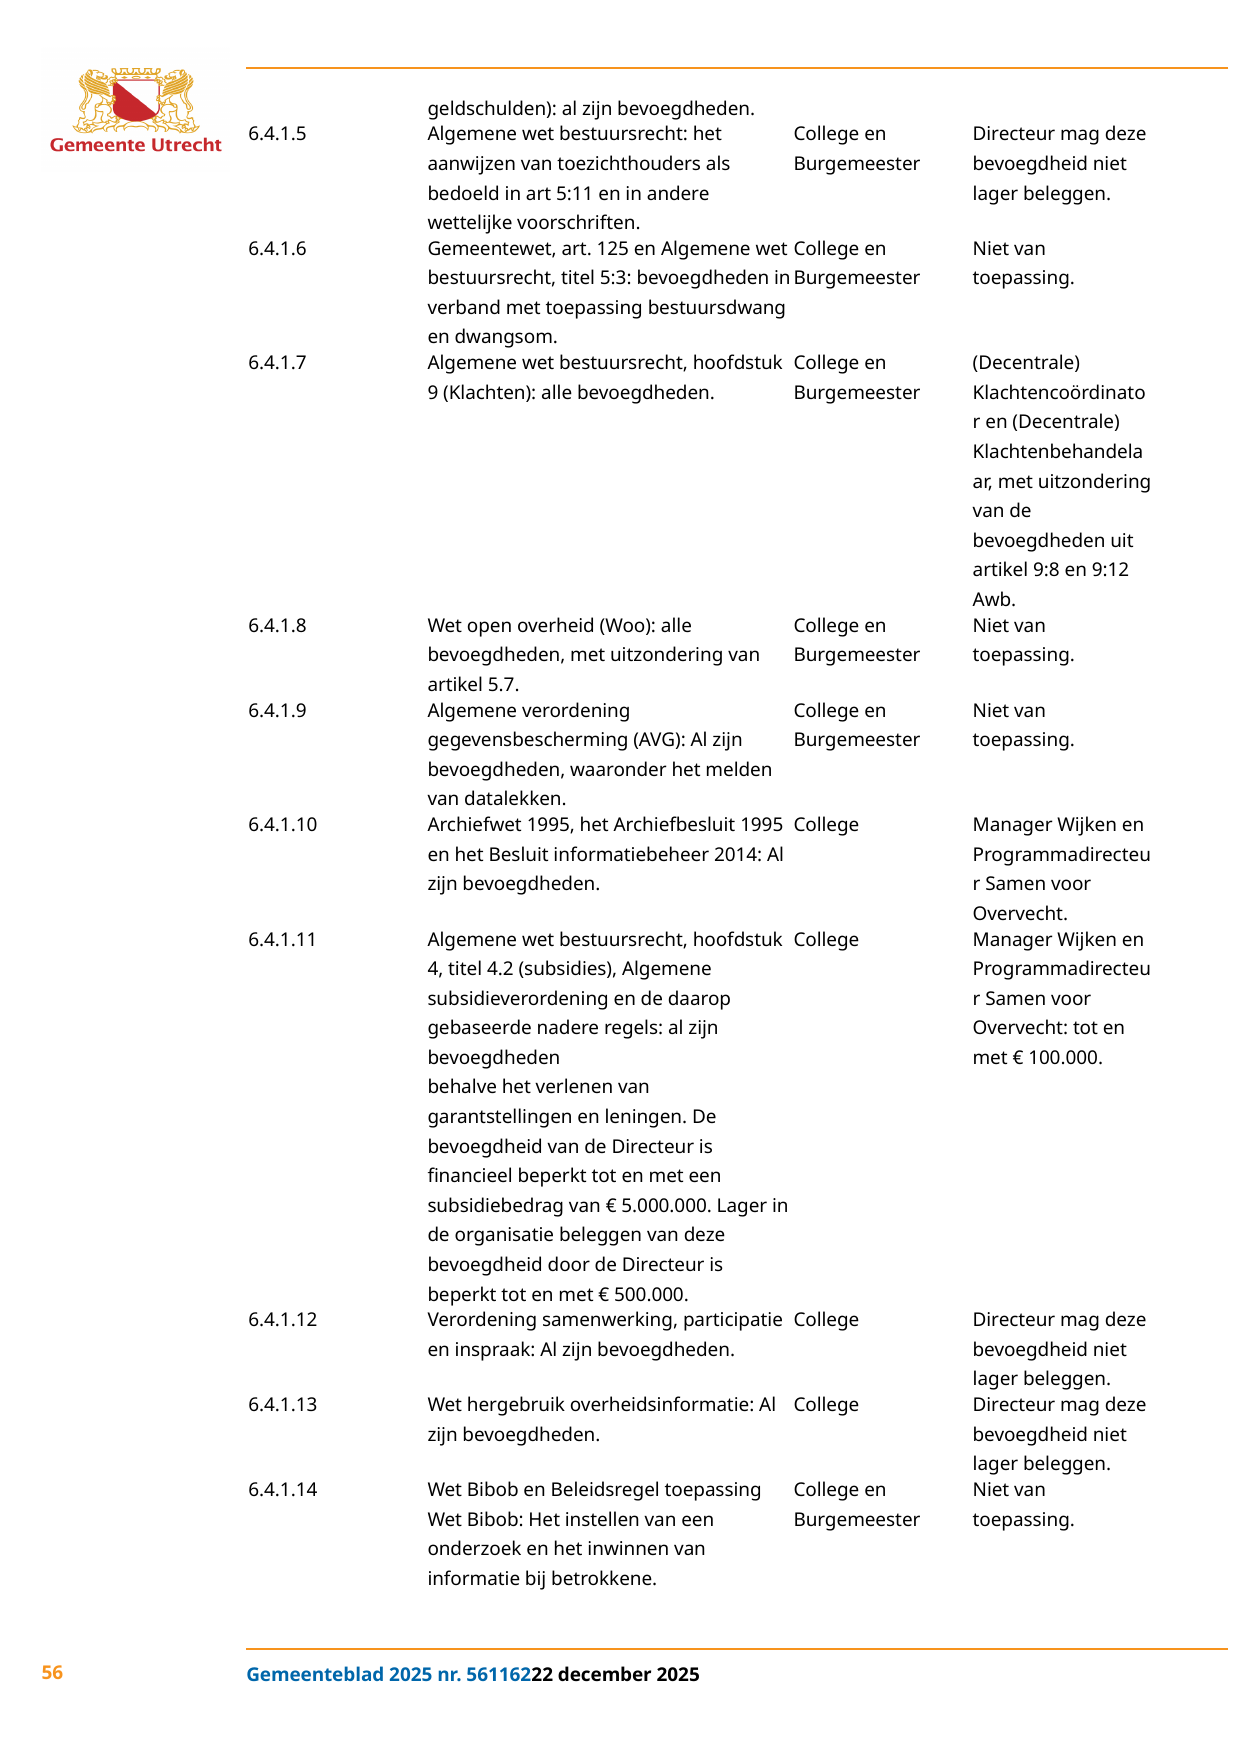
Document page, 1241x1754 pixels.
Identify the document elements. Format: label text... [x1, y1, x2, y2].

table_cell Algemene wet bestuursrecht, hoofdstuk 9 (Klachten): alle bevoegdheden. [427, 350, 793, 612]
table_cell College en Burgemeester [793, 1476, 972, 1591]
table_cell College en Burgemeester [793, 121, 972, 235]
table_cell Archiefwet 1995, het Archiefbesluit 1995 en het Besluit informatiebeheer 2014: Al zijn bevoegdheden. [427, 811, 793, 926]
picture [41, 47, 231, 172]
table_cell College [793, 1306, 972, 1391]
table_cell Wet hergebruik overheidsinformatie: Al zijn bevoegdheden. [427, 1391, 793, 1476]
table_cell [793, 95, 972, 121]
table_cell College en Burgemeester [793, 235, 972, 349]
table_cell Directeur mag deze bevoegdheid niet lager beleggen. [973, 1391, 1152, 1476]
table_cell [248, 95, 427, 121]
table_cell Wet open overheid (Woo): alle bevoegdheden, met uitzondering van artikel 5.7. [427, 612, 793, 697]
table_cell 6.4.1.8 [248, 612, 427, 697]
table_cell 6.4.1.6 [248, 235, 427, 349]
table_cell Niet van toepassing. [973, 235, 1152, 349]
table_cell Niet van toepassing. [973, 612, 1152, 697]
table_cell 6.4.1.12 [248, 1306, 427, 1391]
table_cell geldschulden): al zijn bevoegdheden. [427, 95, 793, 121]
table_cell 6.4.1.5 [248, 121, 427, 235]
table_cell [973, 95, 1152, 121]
table_cell Algemene wet bestuursrecht, hoofdstuk 4, titel 4.2 (subsidies), Algemene subsidieverordening en de daarop gebaseerde nadere regels: al zijn bevoegdheden behalve het verlenen van garantstellingen en leningen. De bevoegdheid van de Directeur is financieel beperkt tot en met een subsidiebedrag van € 5.000.000. Lager in de organisatie beleggen van deze bevoegdheid door de Directeur is beperkt tot en met € 500.000. [427, 926, 793, 1306]
table_cell College en Burgemeester [793, 612, 972, 697]
table_cell Verordening samenwerking, participatie en inspraak: Al zijn bevoegdheden. [427, 1306, 793, 1391]
table_cell Algemene verordening gegevensbescherming (AVG): Al zijn bevoegdheden, waaronder het melden van datalekken. [427, 697, 793, 811]
table_cell Directeur mag deze bevoegdheid niet lager beleggen. [973, 1306, 1152, 1391]
table_cell Manager Wijken en Programmadirecteur Samen voor Overvecht. [973, 811, 1152, 926]
table_cell Niet van toepassing. [973, 1476, 1152, 1591]
table_cell 6.4.1.7 [248, 350, 427, 612]
table_cell College [793, 811, 972, 926]
table_cell Directeur mag deze bevoegdheid niet lager beleggen. [973, 121, 1152, 235]
table_cell Wet Bibob en Beleidsregel toepassing Wet Bibob: Het instellen van een onderzoek en het inwinnen van informatie bij betrokkene. [427, 1476, 793, 1591]
table_cell 6.4.1.9 [248, 697, 427, 811]
table_cell 6.4.1.11 [248, 926, 427, 1306]
table_cell College en Burgemeester [793, 350, 972, 612]
table_cell 6.4.1.14 [248, 1476, 427, 1591]
table_cell Manager Wijken en Programmadirecteur Samen voor Overvecht: tot en met € 100.000. [973, 926, 1152, 1306]
table_cell 6.4.1.10 [248, 811, 427, 926]
table_cell Algemene wet bestuursrecht: het aanwijzen van toezichthouders als bedoeld in art 5:11 en in andere wettelijke voorschriften. [427, 121, 793, 235]
table_cell College [793, 926, 972, 1306]
table_cell College en Burgemeester [793, 697, 972, 811]
table_cell (Decentrale) Klachtencoördinator en (Decentrale) Klachtenbehandelaar, met uitzondering van de bevoegdheden uit artikel 9:8 en 9:12 Awb. [973, 350, 1152, 612]
table_cell 6.4.1.13 [248, 1391, 427, 1476]
table_cell Gemeentewet, art. 125 en Algemene wet bestuursrecht, titel 5:3: bevoegdheden in verband met toepassing bestuursdwang en dwangsom. [427, 235, 793, 349]
table_cell Niet van toepassing. [973, 697, 1152, 811]
table_cell College [793, 1391, 972, 1476]
